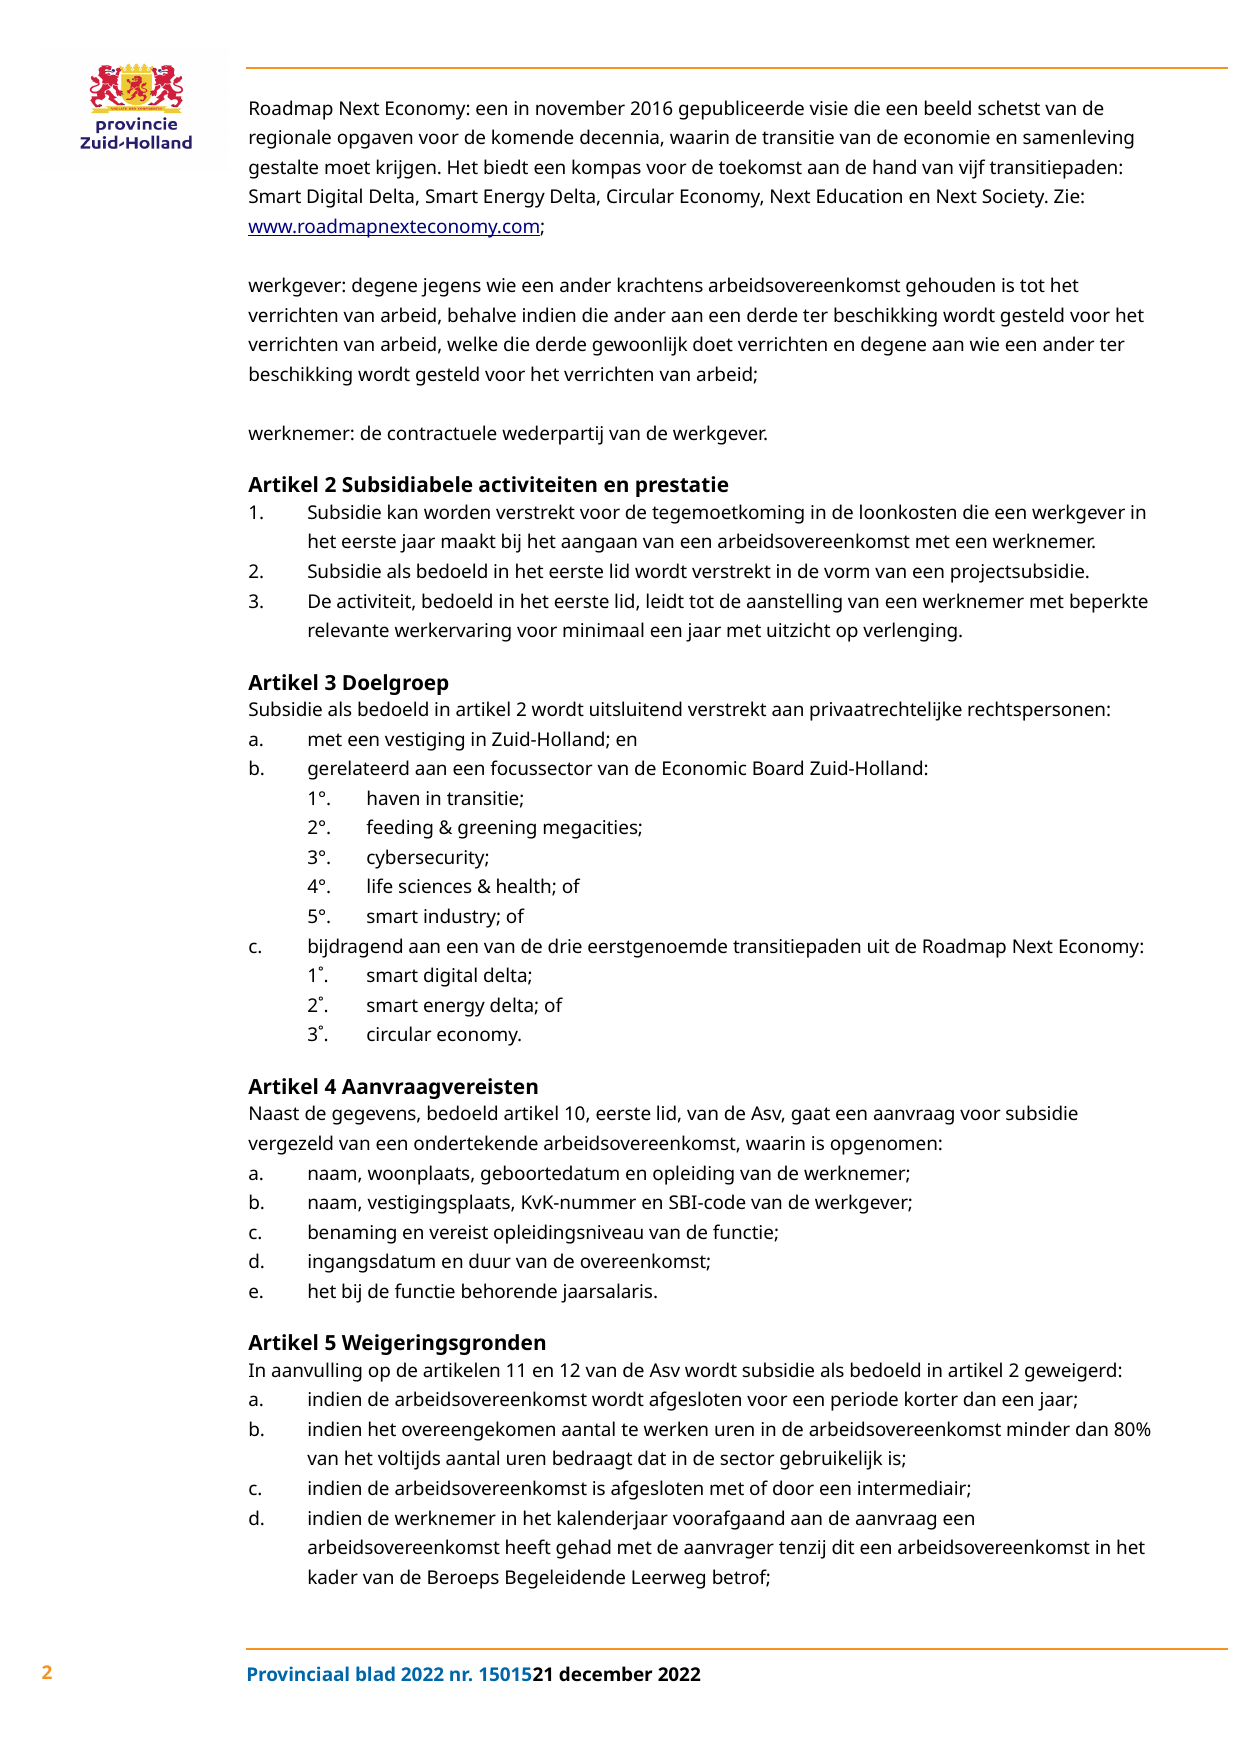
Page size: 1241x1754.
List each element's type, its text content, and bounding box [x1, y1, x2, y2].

list smart energy delta; of [307, 992, 1152, 1018]
text Artikel 5 Weigeringsgronden [248, 1328, 1152, 1357]
text Subsidie als bedoeld in artikel 2 wordt uitsluitend verstrekt aan privaatrechtelijke rechtspersonen: [248, 696, 1152, 722]
picture [41, 47, 231, 172]
list Subsidie als bedoeld in het eerste lid wordt verstrekt in de vorm van een projectsubsidie. [248, 558, 1152, 584]
list feeding & greening megacities; [307, 814, 1152, 840]
text Artikel 2 Subsidiabele activiteiten en prestatie [248, 471, 1152, 499]
list circular economy. [307, 1022, 1152, 1047]
list ingangsdatum en duur van de overeenkomst; [248, 1248, 1152, 1274]
text werkgever: degene jegens wie een ander krachtens arbeidsovereenkomst gehouden is tot het verrichten van arbeid, behalve indien die ander aan een derde ter beschikking wordt gesteld voor het verrichten van arbeid, welke die derde gewoonlijk doet verrichten en degene aan wie een ander ter beschikking wordt gesteld voor het verrichten van arbeid; [248, 272, 1152, 387]
list smart digital delta; [307, 962, 1152, 988]
list bijdragend aan een van de drie eerstgenoemde transitiepaden uit de Roadmap Next Economy: [248, 933, 1152, 959]
text Naast de gegevens, bedoeld artikel 10, eerste lid, van de Asv, gaat een aanvraag voor subsidie vergezeld van een ondertekende arbeidsovereenkomst, waarin is opgenomen: [248, 1101, 1152, 1156]
list gerelateerd aan een focussector van de Economic Board Zuid-Holland: [248, 755, 1152, 781]
list het bij de functie behorende jaarsalaris. [248, 1278, 1152, 1304]
list indien de arbeidsovereenkomst wordt afgesloten voor een periode korter dan een jaar; [248, 1386, 1152, 1412]
list Subsidie kan worden verstrekt voor de tegemoetkoming in de loonkosten die een werkgever in het eerste jaar maakt bij het aangaan van een arbeidsovereenkomst met een werknemer. [248, 499, 1152, 554]
text Roadmap Next Economy: een in november 2016 gepubliceerde visie die een beeld schetst van de regionale opgaven voor de komende decennia, waarin de transitie van de economie en samenleving gestalte moet krijgen. Het biedt een kompas voor de toekomst aan de hand van vijf transitiepaden: Smart Digital Delta, Smart Energy Delta, Circular Economy, Next Education en Next Society. Zie: www.roadmapnexteconomy.com; [248, 95, 1152, 239]
list naam, woonplaats, geboortedatum en opleiding van de werknemer; [248, 1160, 1152, 1185]
list life sciences & health; of [307, 874, 1152, 899]
list cybersecurity; [307, 844, 1152, 870]
text werknemer: de contractuele wederpartij van de werkgever. [248, 420, 1152, 446]
list met een vestiging in Zuid-Holland; en [248, 726, 1152, 752]
list indien het overeengekomen aantal te werken uren in de arbeidsovereenkomst minder dan 80% van het voltijds aantal uren bedraagt dat in de sector gebruikelijk is; [248, 1416, 1152, 1471]
list smart industry; of [307, 903, 1152, 929]
text Artikel 4 Aanvraagvereisten [248, 1072, 1152, 1101]
text In aanvulling op de artikelen 11 en 12 van de Asv wordt subsidie als bedoeld in artikel 2 geweigerd: [248, 1357, 1152, 1383]
list haven in transitie; [307, 785, 1152, 811]
list De activiteit, bedoeld in het eerste lid, leidt tot de aanstelling van een werknemer met beperkte relevante werkervaring voor minimaal een jaar met uitzicht op verlenging. [248, 588, 1152, 643]
text Artikel 3 Doelgroep [248, 668, 1152, 696]
list benaming en vereist opleidingsniveau van de functie; [248, 1219, 1152, 1244]
list indien de arbeidsovereenkomst is afgesloten met of door een intermediair; [248, 1475, 1152, 1501]
list indien de werknemer in het kalenderjaar voorafgaand aan de aanvraag een arbeidsovereenkomst heeft gehad met de aanvrager tenzij dit een arbeidsovereenkomst in het kader van de Beroeps Begeleidende Leerweg betrof; [248, 1505, 1152, 1590]
list naam, vestigingsplaats, KvK-nummer en SBI-code van de werkgever; [248, 1189, 1152, 1215]
